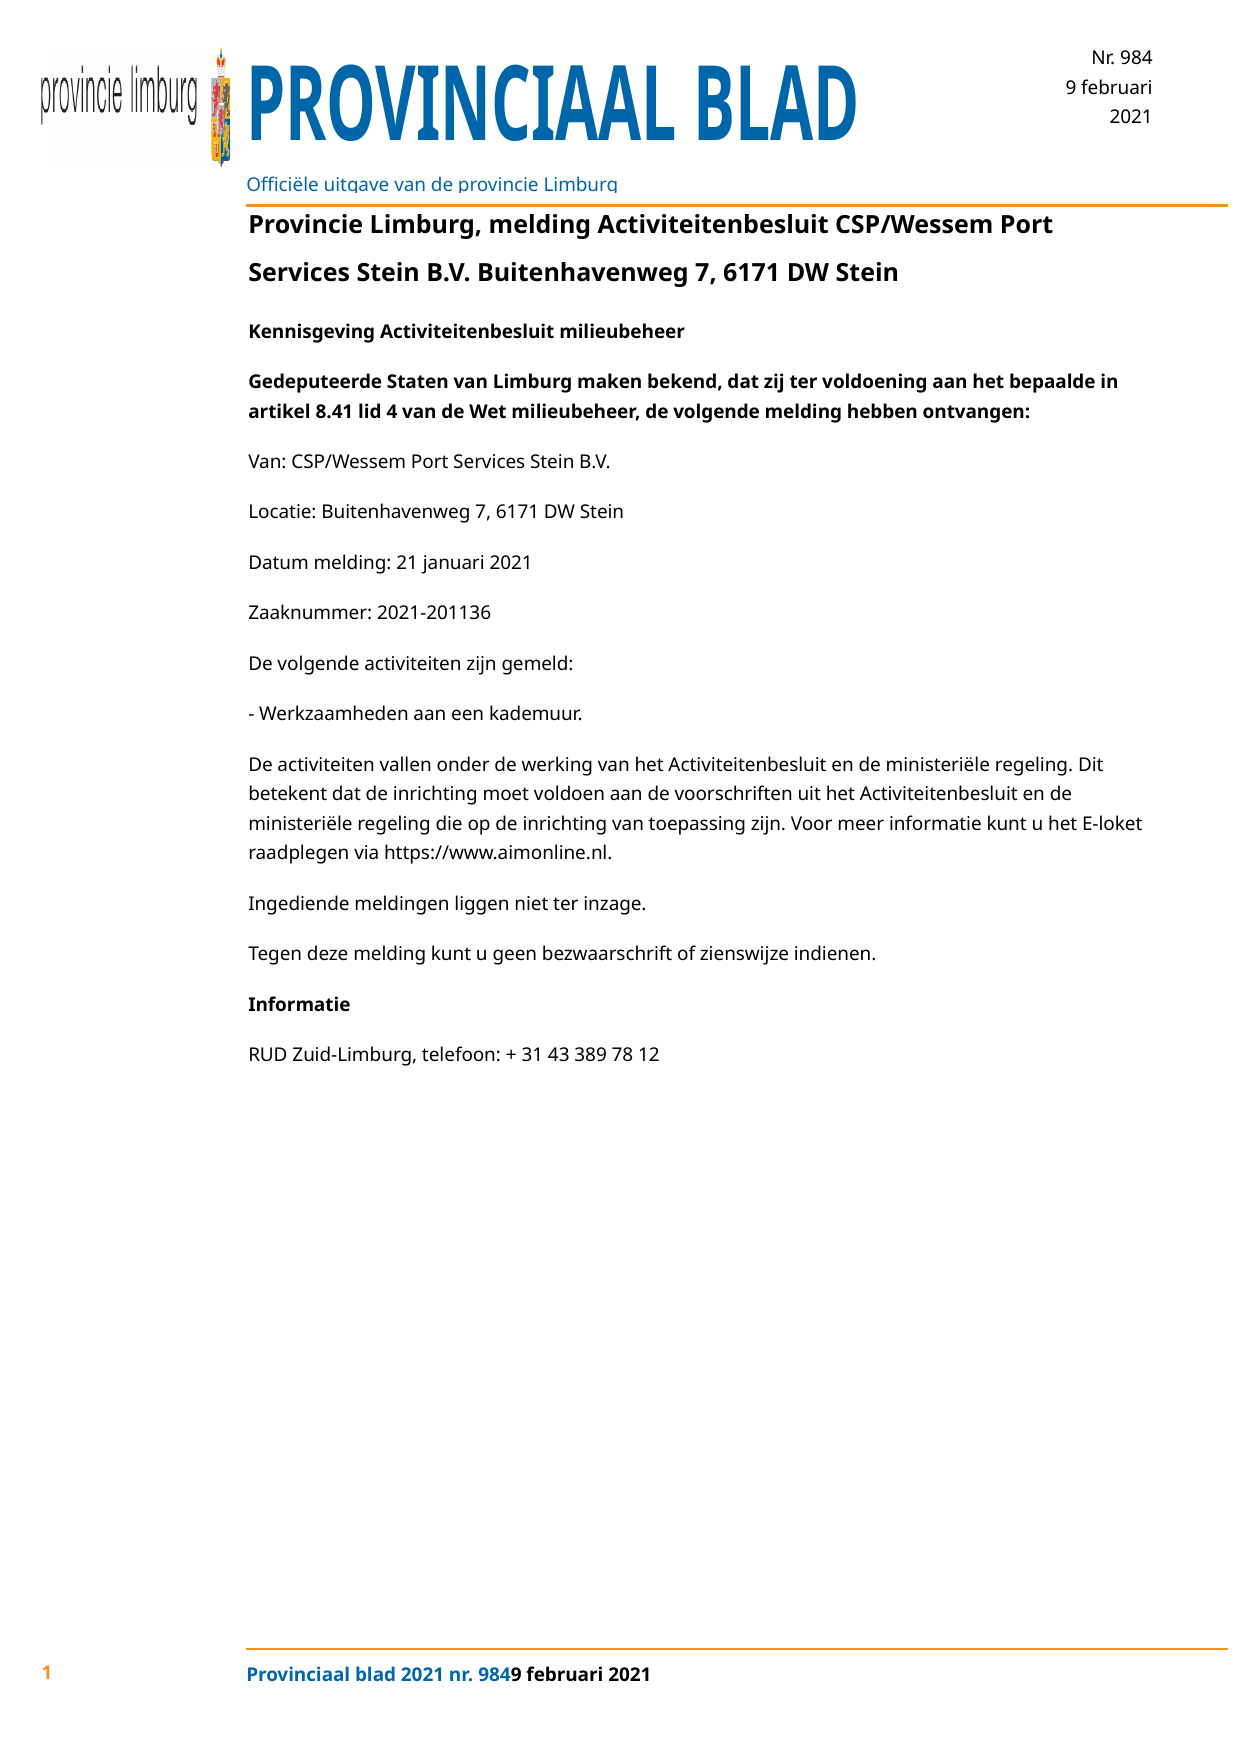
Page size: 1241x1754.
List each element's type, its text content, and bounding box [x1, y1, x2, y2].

text Ingediende meldingen liggen niet ter inzage. [248, 890, 1152, 916]
text De activiteiten vallen onder de werking van het Activiteitenbesluit en de ministeriële regeling. Dit betekent dat de inrichting moet voldoen aan de voorschriften uit het Activiteitenbesluit en de ministeriële regeling die op de inrichting van toepassing zijn. Voor meer informatie kunt u het E-loket raadplegen via https://www.aimonline.nl. [248, 751, 1152, 865]
text RUD Zuid-Limburg, telefoon: + 31 43 389 78 12 [248, 1041, 1152, 1067]
text Kennisgeving Activiteitenbesluit milieubeheer [248, 318, 1152, 344]
text Provincie Limburg, melding Activiteitenbesluit CSP/Wessem Port Services Stein B.V. Buitenhavenweg 7, 6171 DW Stein [248, 207, 1152, 288]
text Tegen deze melding kunt u geen bezwaarschrift of zienswijze indienen. [248, 940, 1152, 966]
text De volgende activiteiten zijn gemeld: [248, 650, 1152, 676]
text Gedeputeerde Staten van Limburg maken bekend, dat zij ter voldoening aan het bepaalde in artikel 8.41 lid 4 van de Wet milieubeheer, de volgende melding hebben ontvangen: [248, 368, 1152, 424]
text Informatie [248, 991, 1152, 1017]
text Datum melding: 21 januari 2021 [248, 549, 1152, 575]
picture [41, 47, 231, 172]
text Locatie: Buitenhavenweg 7, 6171 DW Stein [248, 499, 1152, 524]
text - Werkzaamheden aan een kademuur. [248, 700, 1152, 726]
text Zaaknummer: 2021-201136 [248, 599, 1152, 625]
text Van: CSP/Wessem Port Services Stein B.V. [248, 448, 1152, 474]
